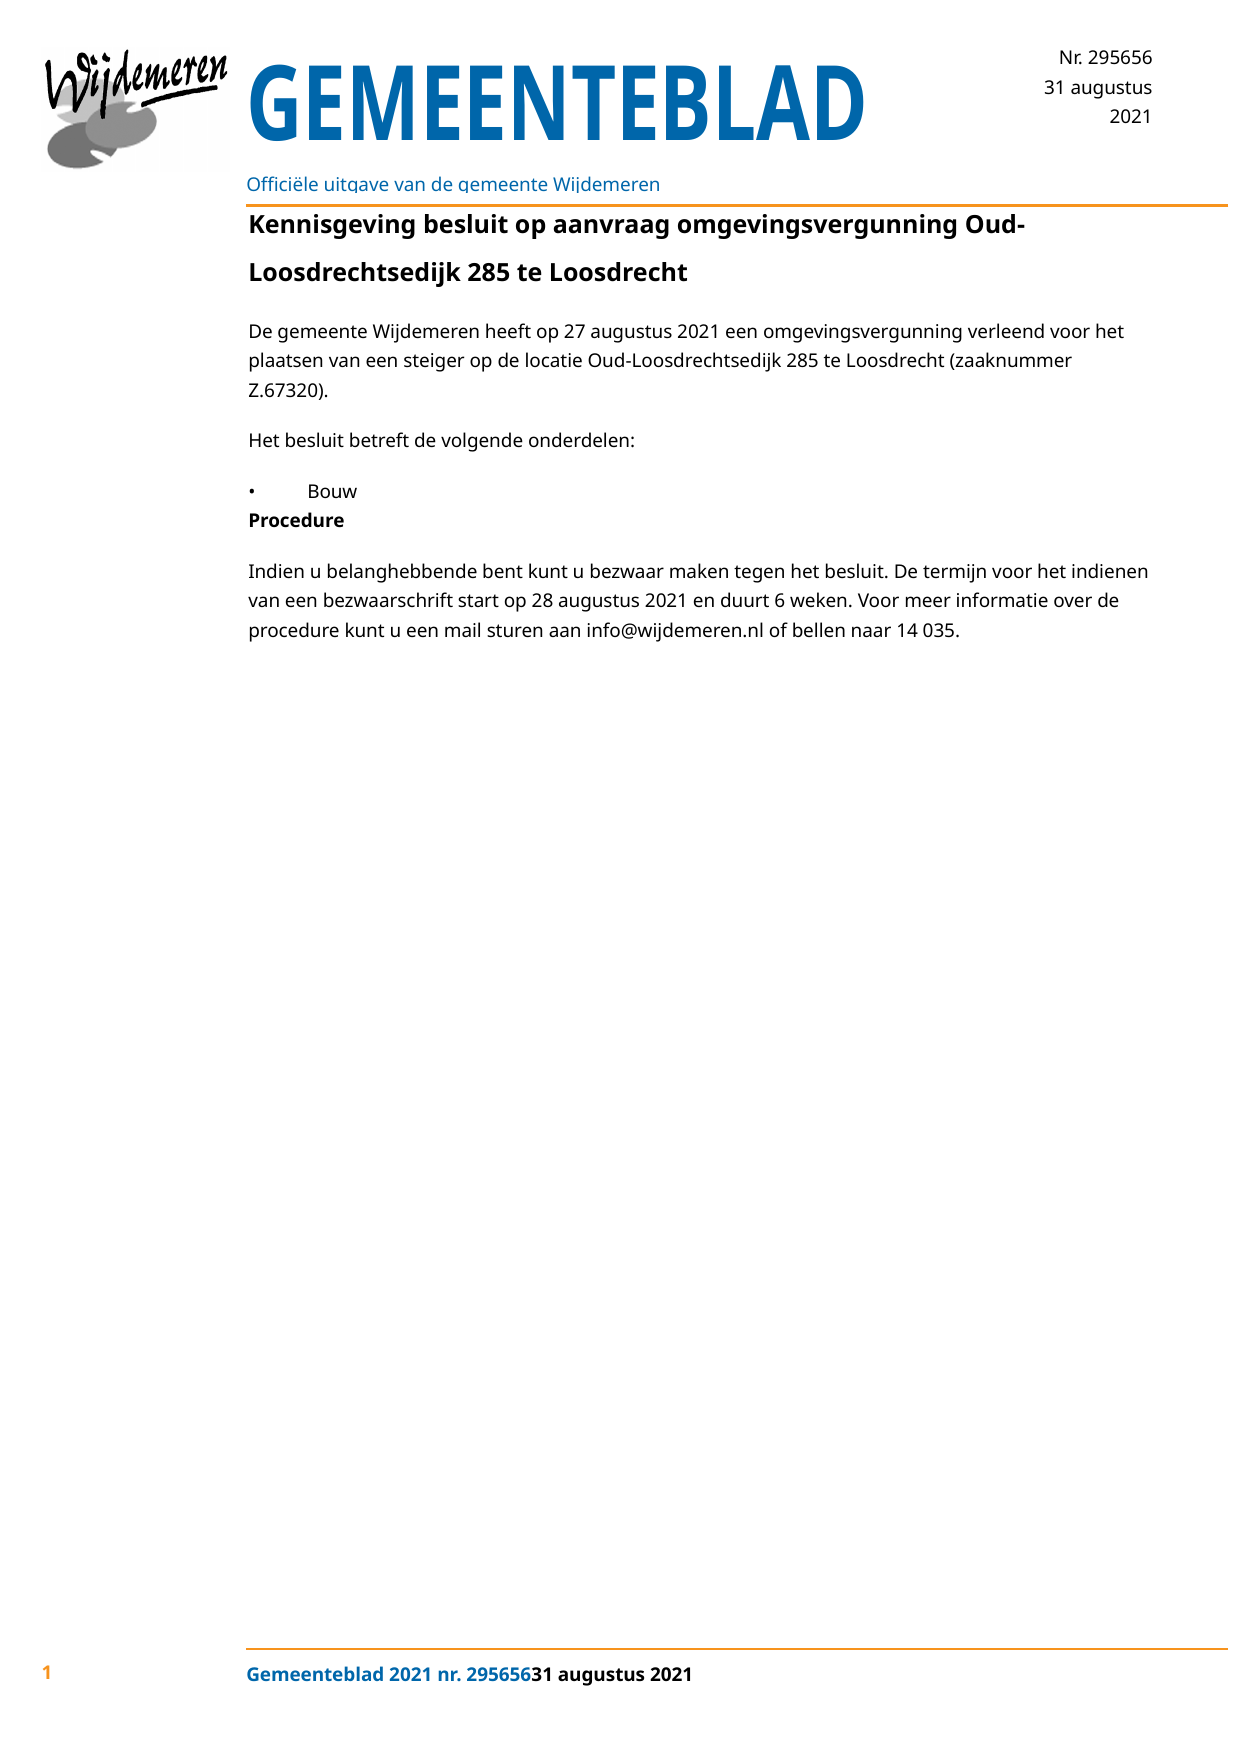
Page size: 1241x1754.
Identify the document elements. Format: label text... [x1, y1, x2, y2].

text Indien u belanghebbende bent kunt u bezwaar maken tegen het besluit. De termijn voor het indienen van een bezwaarschrift start op 28 augustus 2021 en duurt 6 weken. Voor meer informatie over de procedure kunt u een mail sturen aan info@wijdemeren.nl of bellen naar 14 035. [248, 558, 1152, 643]
text Procedure [248, 507, 1152, 533]
text De gemeente Wijdemeren heeft op 27 augustus 2021 een omgevingsvergunning verleend voor het plaatsen van een steiger op de locatie Oud-Loosdrechtsedijk 285 te Loosdrecht (zaaknummer Z.67320). [248, 318, 1152, 403]
list Bouw [248, 478, 1152, 504]
text Het besluit betreft de volgende onderdelen: [248, 427, 1152, 453]
text Kennisgeving besluit op aanvraag omgevingsvergunning Oud-Loosdrechtsedijk 285 te Loosdrecht [248, 207, 1152, 288]
picture [41, 47, 231, 172]
